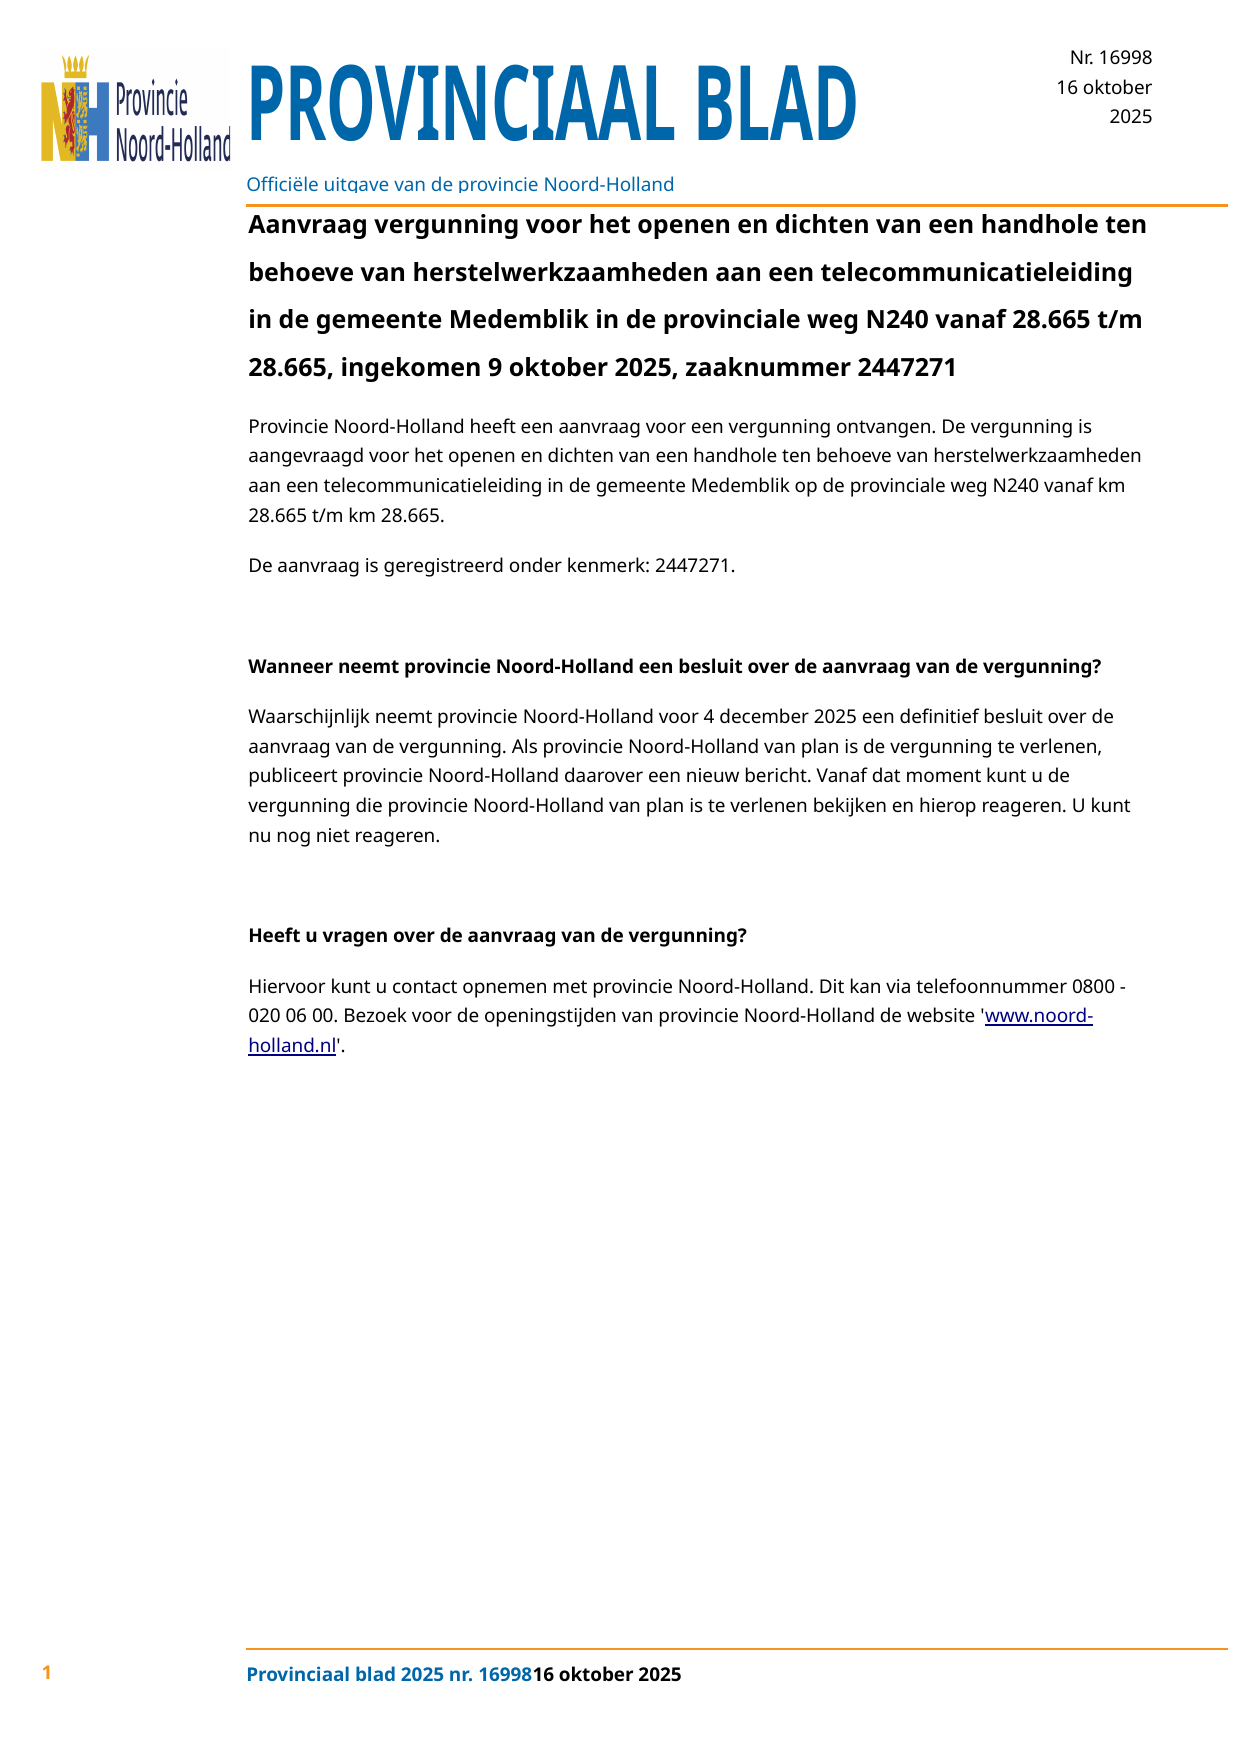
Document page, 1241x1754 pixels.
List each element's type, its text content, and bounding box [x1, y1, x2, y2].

text Wanneer neemt provincie Noord-Holland een besluit over de aanvraag van de vergunning? [248, 653, 1152, 679]
text Provincie Noord-Holland heeft een aanvraag voor een vergunning ontvangen. De vergunning is aangevraagd voor het openen en dichten van een handhole ten behoeve van herstelwerkzaamheden aan een telecommunicatieleiding in de gemeente Medemblik op de provinciale weg N240 vanaf km 28.665 t/m km 28.665. [248, 413, 1152, 528]
text Waarschijnlijk neemt provincie Noord-Holland voor 4 december 2025 een definitief besluit over de aanvraag van de vergunning. Als provincie Noord-Holland van plan is de vergunning te verlenen, publiceert provincie Noord-Holland daarover een nieuw bericht. Vanaf dat moment kunt u de vergunning die provincie Noord-Holland van plan is te verlenen bekijken en hierop reageren. U kunt nu nog niet reageren. [248, 703, 1152, 848]
text De aanvraag is geregistreerd onder kenmerk: 2447271. [248, 552, 1152, 578]
text Hiervoor kunt u contact opnemen met provincie Noord-Holland. Dit kan via telefoonnummer 0800 - 020 06 00. Bezoek voor de openingstijden van provincie Noord-Holland de website 'www.noord-holland.nl'. [248, 973, 1152, 1058]
text Aanvraag vergunning voor het openen en dichten van een handhole ten behoeve van herstelwerkzaamheden aan een telecommunicatieleiding in de gemeente Medemblik in de provinciale weg N240 vanaf 28.665 t/m 28.665, ingekomen 9 oktober 2025, zaaknummer 2447271 [248, 207, 1152, 384]
text Heeft u vragen over de aanvraag van de vergunning? [248, 923, 1152, 948]
picture [41, 47, 231, 172]
